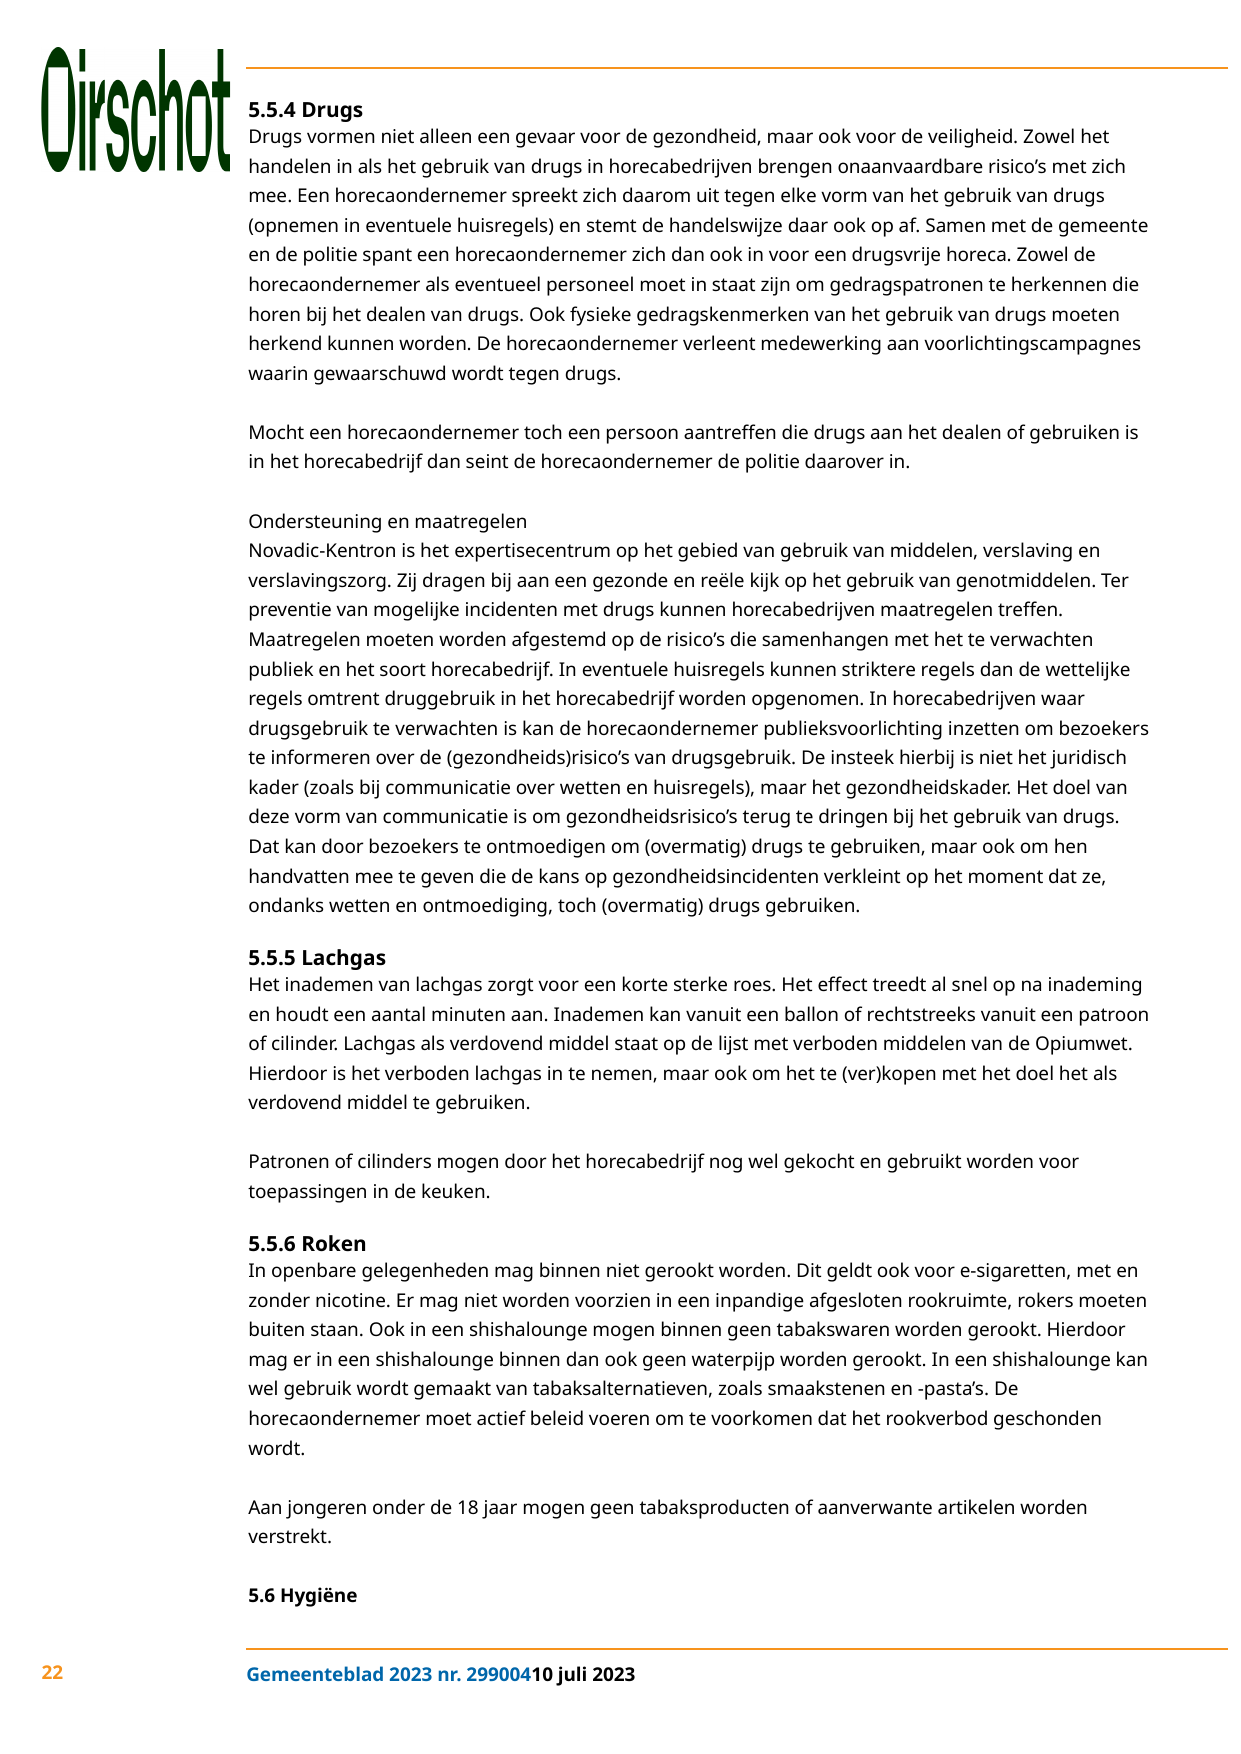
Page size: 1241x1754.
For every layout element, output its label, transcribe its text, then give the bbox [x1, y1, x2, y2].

text Patronen of cilinders mogen door het horecabedrijf nog wel gekocht en gebruikt worden voor toepassingen in de keuken. [248, 1149, 1152, 1204]
text Mocht een horecaondernemer toch een persoon aantreffen die drugs aan het dealen of gebruiken is in het horecabedrijf dan seint de horecaondernemer de politie daarover in. [248, 419, 1152, 474]
text 5.6 Hygiëne [248, 1583, 1152, 1608]
text In openbare gelegenheden mag binnen niet gerookt worden. Dit geldt ook voor e-sigaretten, met en zonder nicotine. Er mag niet worden voorzien in een inpandige afgesloten rookruimte, rokers moeten buiten staan. Ook in een shishalounge mogen binnen geen tabakswaren worden gerookt. Hierdoor mag er in een shishalounge binnen dan ook geen waterpijp worden gerookt. In een shishalounge kan wel gebruik wordt gemaakt van tabaksalternatieven, zoals smaakstenen en -pasta’s. De horecaondernemer moet actief beleid voeren om te voorkomen dat het rookverbod geschonden wordt. [248, 1257, 1152, 1460]
text 5.5.4 Drugs [248, 95, 1152, 123]
text Aan jongeren onder de 18 jaar mogen geen tabaksproducten of aanverwante artikelen worden verstrekt. [248, 1494, 1152, 1549]
text 5.5.5 Lachgas [248, 943, 1152, 971]
text Het inademen van lachgas zorgt voor een korte sterke roes. Het effect treedt al snel op na inademing en houdt een aantal minuten aan. Inademen kan vanuit een ballon of rechtstreeks vanuit een patroon of cilinder. Lachgas als verdovend middel staat op de lijst met verboden middelen van de Opiumwet. Hierdoor is het verboden lachgas in te nemen, maar ook om het te (ver)kopen met het doel het als verdovend middel te gebruiken. [248, 971, 1152, 1115]
text 5.5.6 Roken [248, 1229, 1152, 1257]
text Ondersteuning en maatregelen [248, 508, 1152, 533]
text Drugs vormen niet alleen een gevaar voor de gezondheid, maar ook voor de veiligheid. Zowel het handelen in als het gebruik van drugs in horecabedrijven brengen onaanvaardbare risico’s met zich mee. Een horecaondernemer spreekt zich daarom uit tegen elke vorm van het gebruik van drugs (opnemen in eventuele huisregels) en stemt de handelswijze daar ook op af. Samen met de gemeente en de politie spant een horecaondernemer zich dan ook in voor een drugsvrije horeca. Zowel de horecaondernemer als eventueel personeel moet in staat zijn om gedragspatronen te herkennen die horen bij het dealen van drugs. Ook fysieke gedragskenmerken van het gebruik van drugs moeten herkend kunnen worden. De horecaondernemer verleent medewerking aan voorlichtingscampagnes waarin gewaarschuwd wordt tegen drugs. [248, 123, 1152, 386]
picture [41, 47, 231, 172]
text Novadic-Kentron is het expertisecentrum op het gebied van gebruik van middelen, verslaving en verslavingszorg. Zij dragen bij aan een gezonde en reële kijk op het gebruik van genotmiddelen. Ter preventie van mogelijke incidenten met drugs kunnen horecabedrijven maatregelen treffen. Maatregelen moeten worden afgestemd op de risico’s die samenhangen met het te verwachten publiek en het soort horecabedrijf. In eventuele huisregels kunnen striktere regels dan de wettelijke regels omtrent druggebruik in het horecabedrijf worden opgenomen. In horecabedrijven waar drugsgebruik te verwachten is kan de horecaondernemer publieksvoorlichting inzetten om bezoekers te informeren over de (gezondheids)risico’s van drugsgebruik. De insteek hierbij is niet het juridisch kader (zoals bij communicatie over wetten en huisregels), maar het gezondheidskader. Het doel van deze vorm van communicatie is om gezondheidsrisico’s terug te dringen bij het gebruik van drugs. Dat kan door bezoekers te ontmoedigen om (overmatig) drugs te gebruiken, maar ook om hen handvatten mee te geven die de kans op gezondheidsincidenten verkleint op het moment dat ze, ondanks wetten en ontmoediging, toch (overmatig) drugs gebruiken. [248, 537, 1152, 918]
